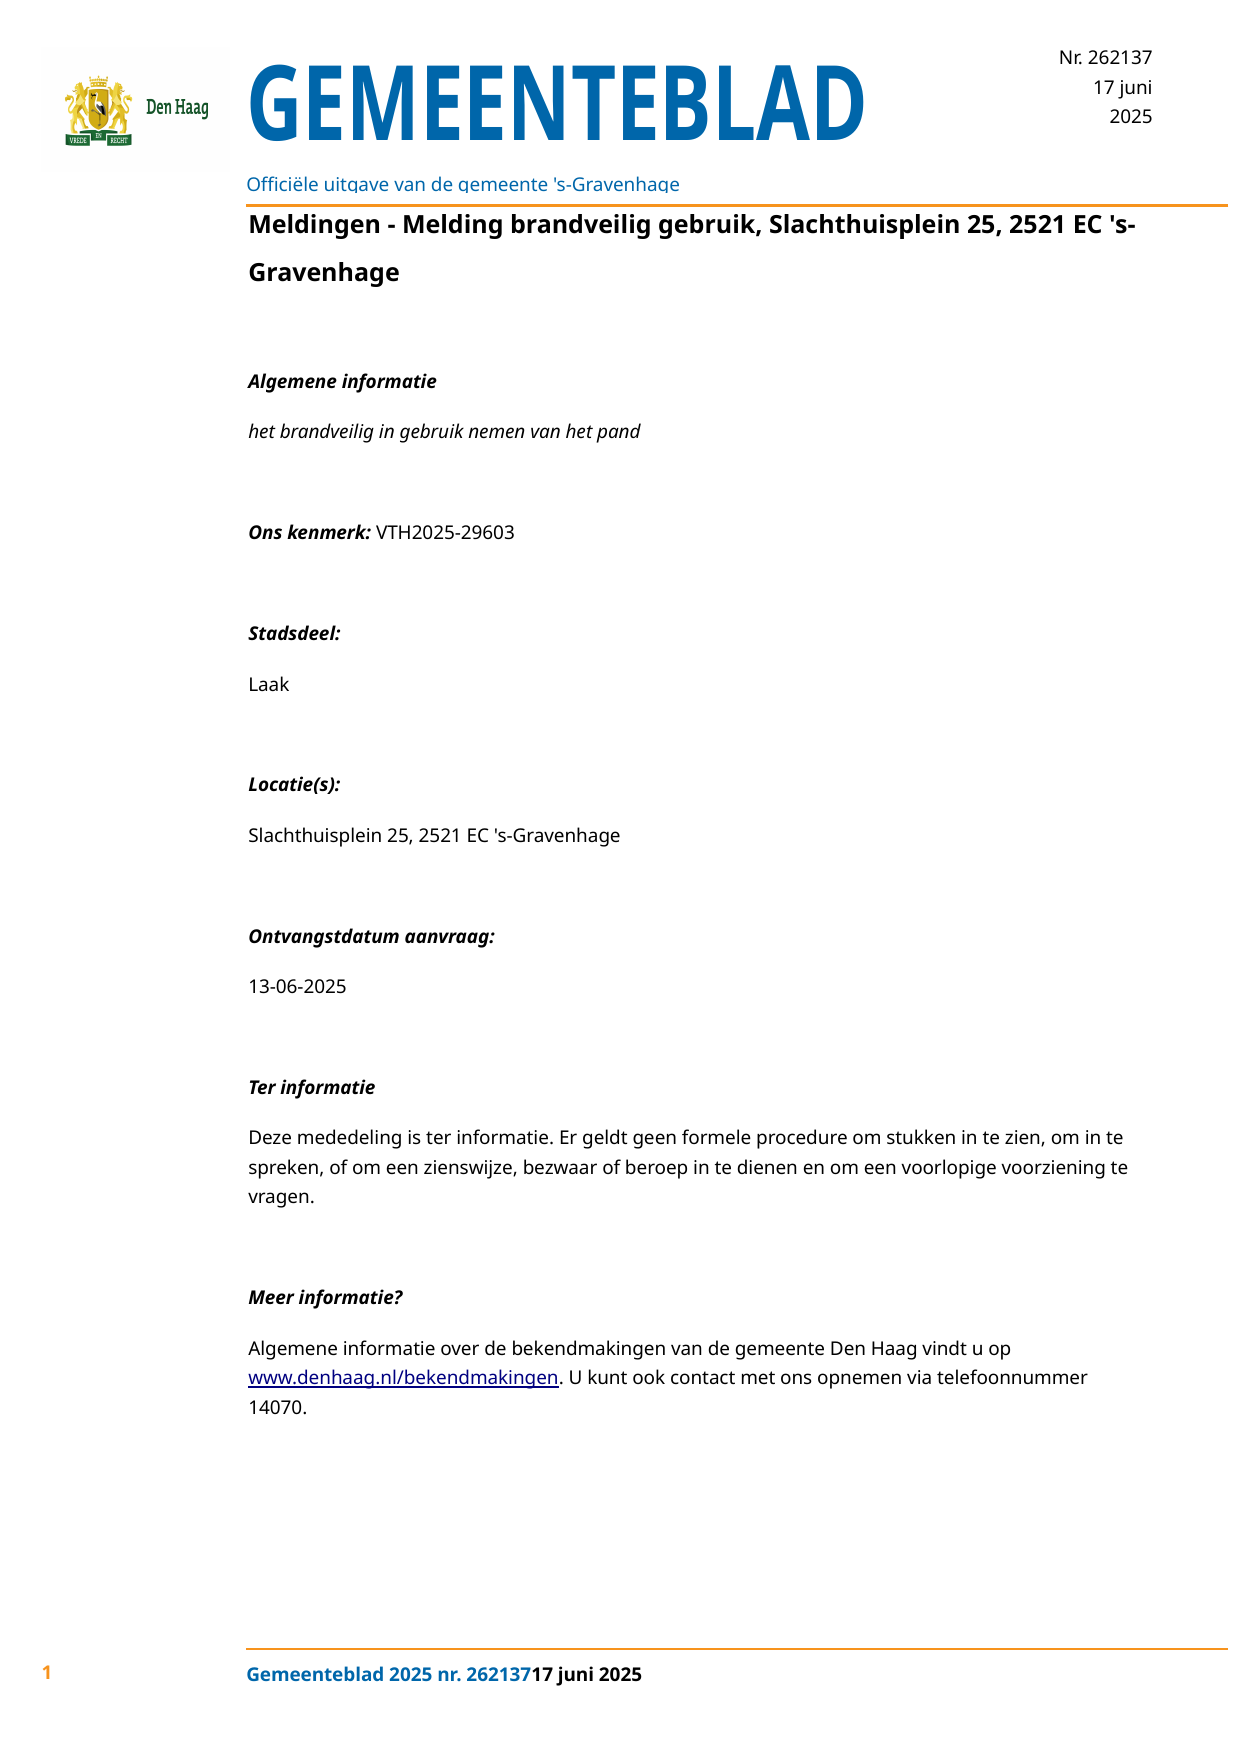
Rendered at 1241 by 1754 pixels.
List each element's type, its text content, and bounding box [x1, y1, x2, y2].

text Deze mededeling is ter informatie. Er geldt geen formele procedure om stukken in te zien, om in te spreken, of om een zienswijze, bezwaar of beroep in te dienen en om een voorlopige voorziening te vragen. [248, 1124, 1152, 1209]
text Algemene informatie over de bekendmakingen van de gemeente Den Haag vindt u op www.denhaag.nl/bekendmakingen. U kunt ook contact met ons opnemen via telefoonnummer 14070. [248, 1335, 1152, 1420]
text Stadsdeel: [248, 620, 1152, 646]
text Ons kenmerk: VTH2025-29603 [248, 519, 1152, 545]
text Ontvangstdatum aanvraag: [248, 923, 1152, 949]
picture [41, 47, 231, 172]
text Slachthuisplein 25, 2521 EC 's-Gravenhage [248, 822, 1152, 848]
text Meer informatie? [248, 1284, 1152, 1310]
text Laak [248, 671, 1152, 697]
text 13-06-2025 [248, 973, 1152, 999]
text Locatie(s): [248, 772, 1152, 797]
text het brandveilig in gebruik nemen van het pand [248, 419, 1152, 444]
text Meldingen - Melding brandveilig gebruik, Slachthuisplein 25, 2521 EC 's-Gravenhage [248, 207, 1152, 288]
text Algemene informatie [248, 368, 1152, 394]
text Ter informatie [248, 1074, 1152, 1100]
